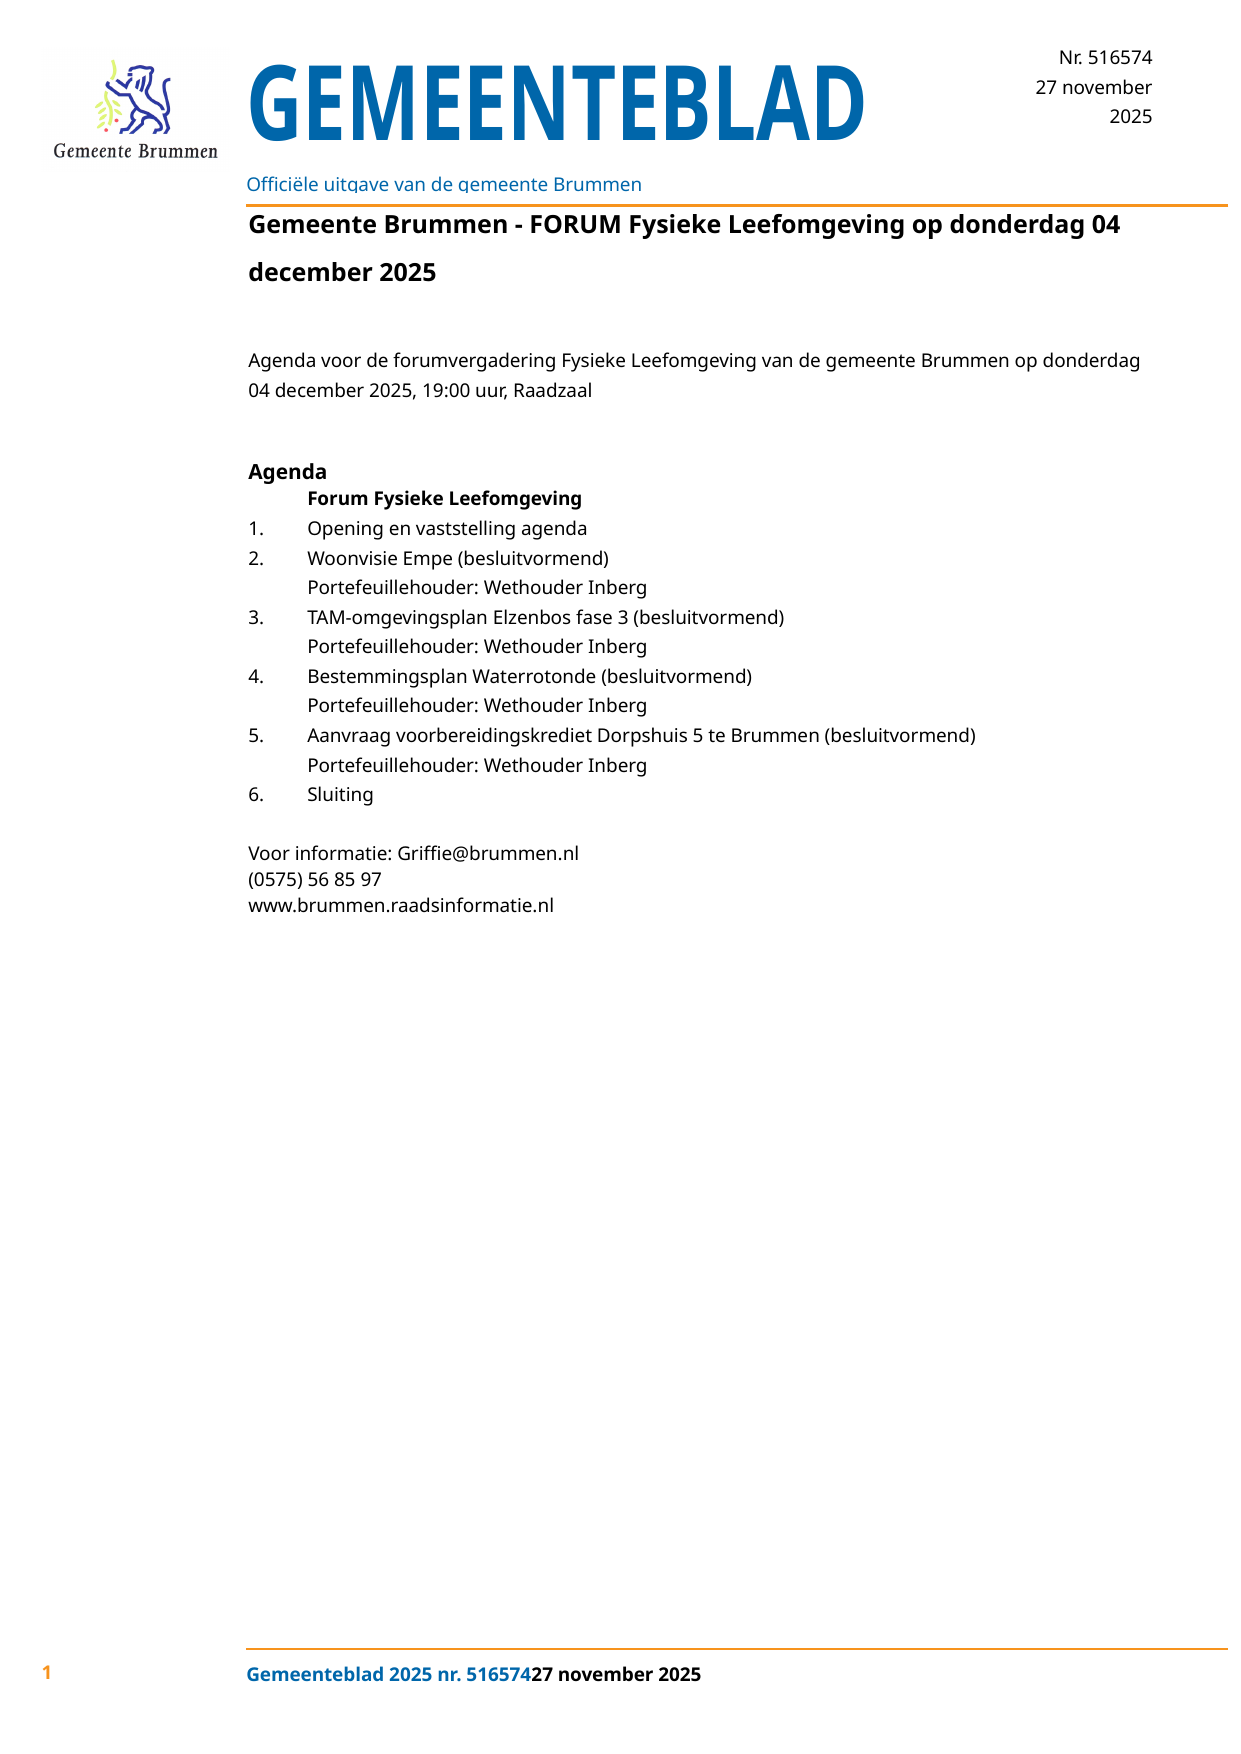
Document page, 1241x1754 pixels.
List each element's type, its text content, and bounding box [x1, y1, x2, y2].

list Portefeuillehouder: Wethouder Inberg [248, 633, 1152, 659]
text www.brummen.raadsinformatie.nl [248, 892, 1152, 918]
list Woonvisie Empe (besluitvormend) [248, 545, 1152, 570]
list Forum Fysieke Leefomgeving [248, 486, 1152, 511]
list Opening en vaststelling agenda [248, 515, 1152, 541]
list Portefeuillehouder: Wethouder Inberg [248, 574, 1152, 600]
list Bestemmingsplan Waterrotonde (besluitvormend) [248, 663, 1152, 689]
text Agenda [248, 457, 1152, 486]
text (0575) 56 85 97 [248, 866, 1152, 892]
text Voor informatie: Griffie@brummen.nl [248, 841, 1152, 866]
list Aanvraag voorbereidingskrediet Dorpshuis 5 te Brummen (besluitvormend) [248, 722, 1152, 748]
picture [41, 47, 231, 172]
list TAM-omgevingsplan Elzenbos fase 3 (besluitvormend) [248, 604, 1152, 629]
list Sluiting [248, 781, 1152, 807]
text Gemeente Brummen - FORUM Fysieke Leefomgeving op donderdag 04 december 2025 [248, 207, 1152, 288]
text Agenda voor de forumvergadering Fysieke Leefomgeving van de gemeente Brummen op donderdag 04 december 2025, 19:00 uur, Raadzaal [248, 347, 1152, 403]
list Portefeuillehouder: Wethouder Inberg [248, 693, 1152, 718]
list Portefeuillehouder: Wethouder Inberg [248, 752, 1152, 777]
